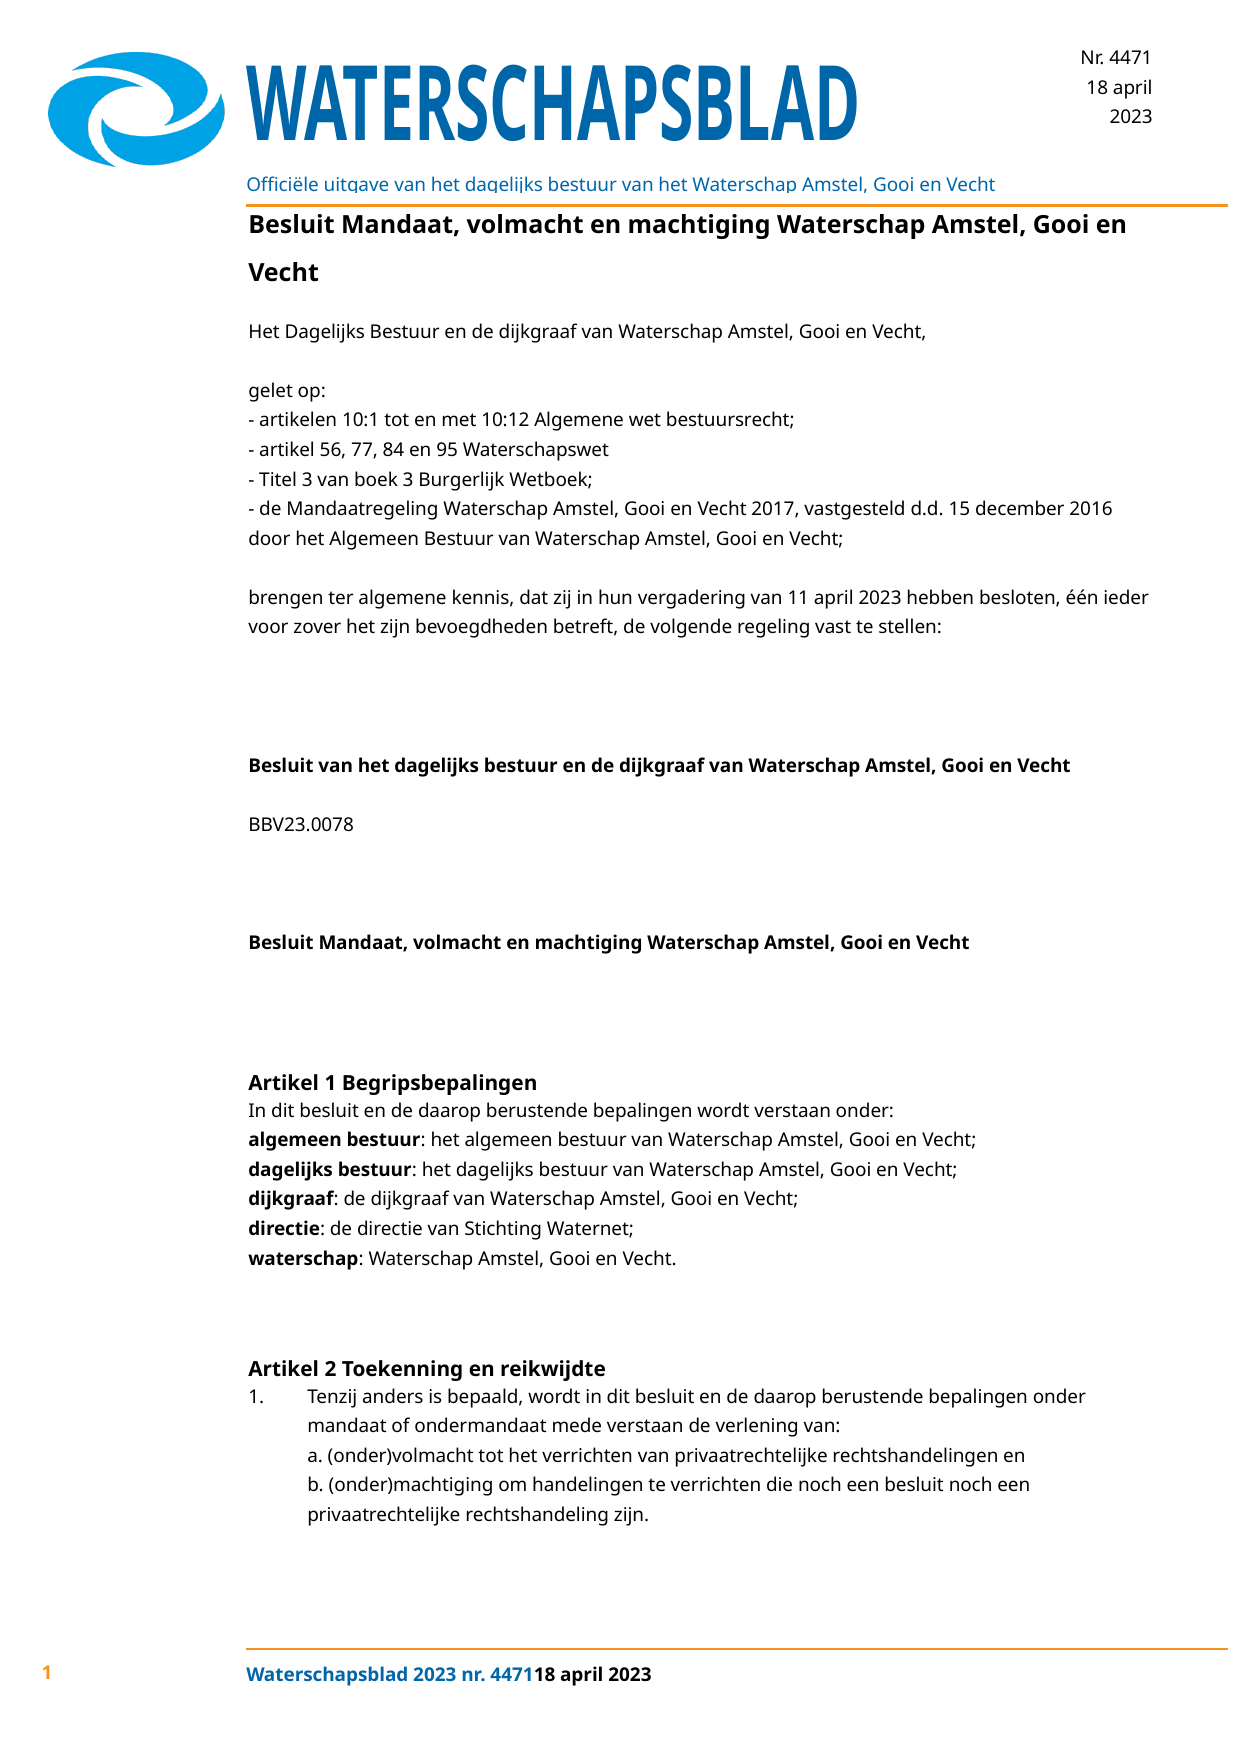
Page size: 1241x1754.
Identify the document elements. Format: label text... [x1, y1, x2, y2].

text - artikelen 10:1 tot en met 10:12 Algemene wet bestuursrecht; [248, 407, 1152, 432]
text BBV23.0078 [248, 811, 1152, 837]
list b. (onder)machtiging om handelingen te verrichten die noch een besluit noch een privaatrechtelijke rechtshandeling zijn. [248, 1472, 1152, 1527]
text Artikel 2 Toekenning en reikwijdte [248, 1354, 1152, 1383]
list Tenzij anders is bepaald, wordt in dit besluit en de daarop berustende bepalingen onder mandaat of ondermandaat mede verstaan de verlening van: [248, 1383, 1152, 1438]
text - artikel 56, 77, 84 en 95 Waterschapswet [248, 436, 1152, 462]
text gelet op: [248, 377, 1152, 403]
text brengen ter algemene kennis, dat zij in hun vergadering van 11 april 2023 hebben besloten, één ieder voor zover het zijn bevoegdheden betreft, de volgende regeling vast te stellen: [248, 584, 1152, 639]
text - Titel 3 van boek 3 Burgerlijk Wetboek; [248, 466, 1152, 492]
text - de Mandaatregeling Waterschap Amstel, Gooi en Vecht 2017, vastgesteld d.d. 15 december 2016 door het Algemeen Bestuur van Waterschap Amstel, Gooi en Vecht; [248, 495, 1152, 551]
text waterschap: Waterschap Amstel, Gooi en Vecht. [248, 1245, 1152, 1271]
text directie: de directie van Stichting Waternet; [248, 1215, 1152, 1241]
text In dit besluit en de daarop berustende bepalingen wordt verstaan onder: [248, 1097, 1152, 1123]
text dagelijks bestuur: het dagelijks bestuur van Waterschap Amstel, Gooi en Vecht; [248, 1156, 1152, 1182]
text algemeen bestuur: het algemeen bestuur van Waterschap Amstel, Gooi en Vecht; [248, 1126, 1152, 1152]
text Artikel 1 Begripsbepalingen [248, 1068, 1152, 1097]
text Besluit Mandaat, volmacht en machtiging Waterschap Amstel, Gooi en Vecht [248, 929, 1152, 955]
text Besluit van het dagelijks bestuur en de dijkgraaf van Waterschap Amstel, Gooi en Vecht [248, 752, 1152, 777]
text Het Dagelijks Bestuur en de dijkgraaf van Waterschap Amstel, Gooi en Vecht, [248, 318, 1152, 344]
list a. (onder)volmacht tot het verrichten van privaatrechtelijke rechtshandelingen en [248, 1442, 1152, 1468]
text Besluit Mandaat, volmacht en machtiging Waterschap Amstel, Gooi en Vecht [248, 207, 1152, 288]
picture [41, 47, 231, 172]
text dijkgraaf: de dijkgraaf van Waterschap Amstel, Gooi en Vecht; [248, 1186, 1152, 1211]
